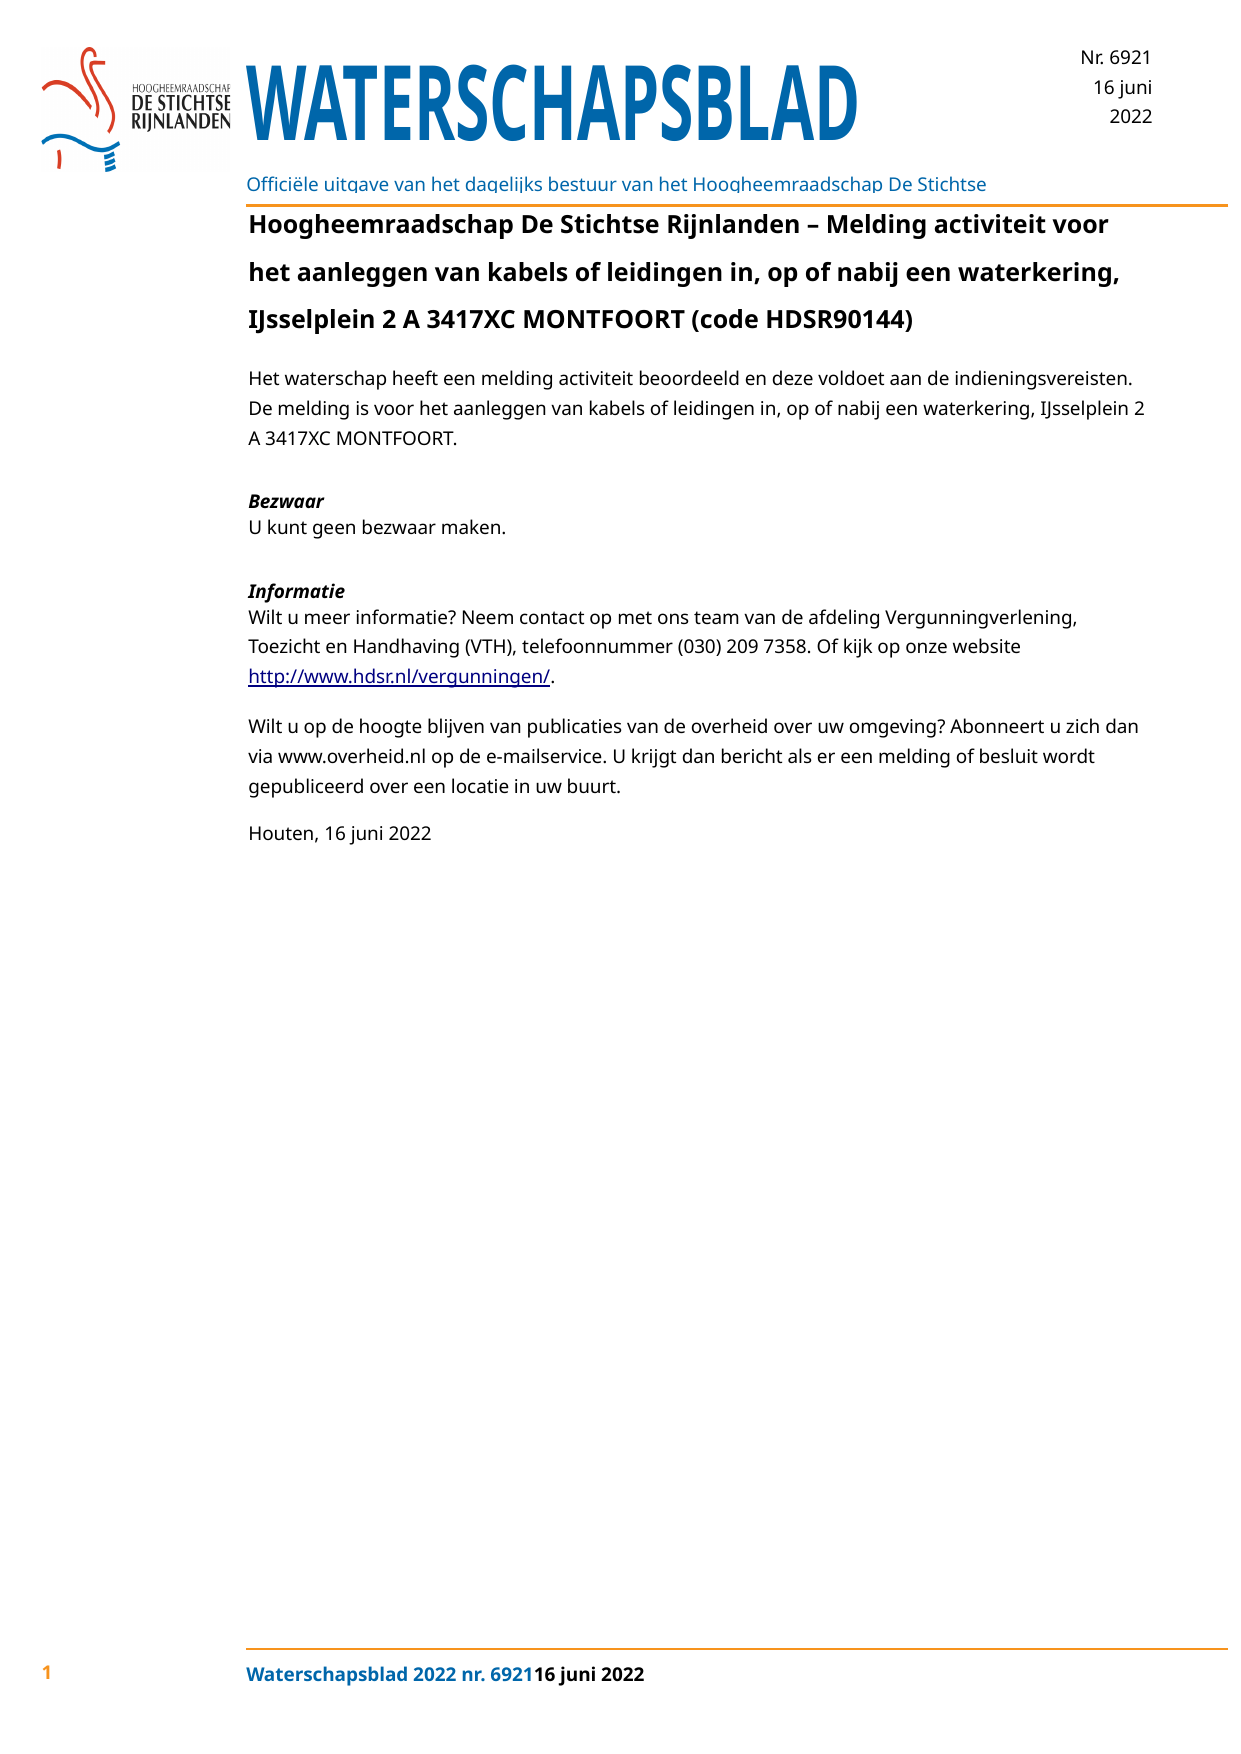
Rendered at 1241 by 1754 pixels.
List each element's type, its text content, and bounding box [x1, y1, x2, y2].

text Bezwaar [248, 489, 1152, 514]
text Wilt u meer informatie? Neem contact op met ons team van de afdeling Vergunningverlening, Toezicht en Handhaving (VTH), telefoonnummer (030) 209 7358. Of kijk op onze website http://www.hdsr.nl/vergunningen/. [248, 604, 1152, 689]
text U kunt geen bezwaar maken. [248, 514, 1152, 540]
text Wilt u op de hoogte blijven van publicaties van de overheid over uw omgeving? Abonneert u zich dan via www.overheid.nl op de e-mailservice. U krijgt dan bericht als er een melding of besluit wordt gepubliceerd over een locatie in uw buurt. [248, 714, 1152, 798]
text Informatie [248, 578, 1152, 604]
picture [41, 47, 231, 172]
text Houten, 16 juni 2022 [248, 821, 1152, 846]
text Het waterschap heeft een melding activiteit beoordeeld en deze voldoet aan de indieningsvereisten. De melding is voor het aanleggen van kabels of leidingen in, op of nabij een waterkering, IJsselplein 2 A 3417XC MONTFOORT. [248, 366, 1152, 450]
text Hoogheemraadschap De Stichtse Rijnlanden – Melding activiteit voor het aanleggen van kabels of leidingen in, op of nabij een waterkering, IJsselplein 2 A 3417XC MONTFOORT (code HDSR90144) [248, 207, 1152, 336]
